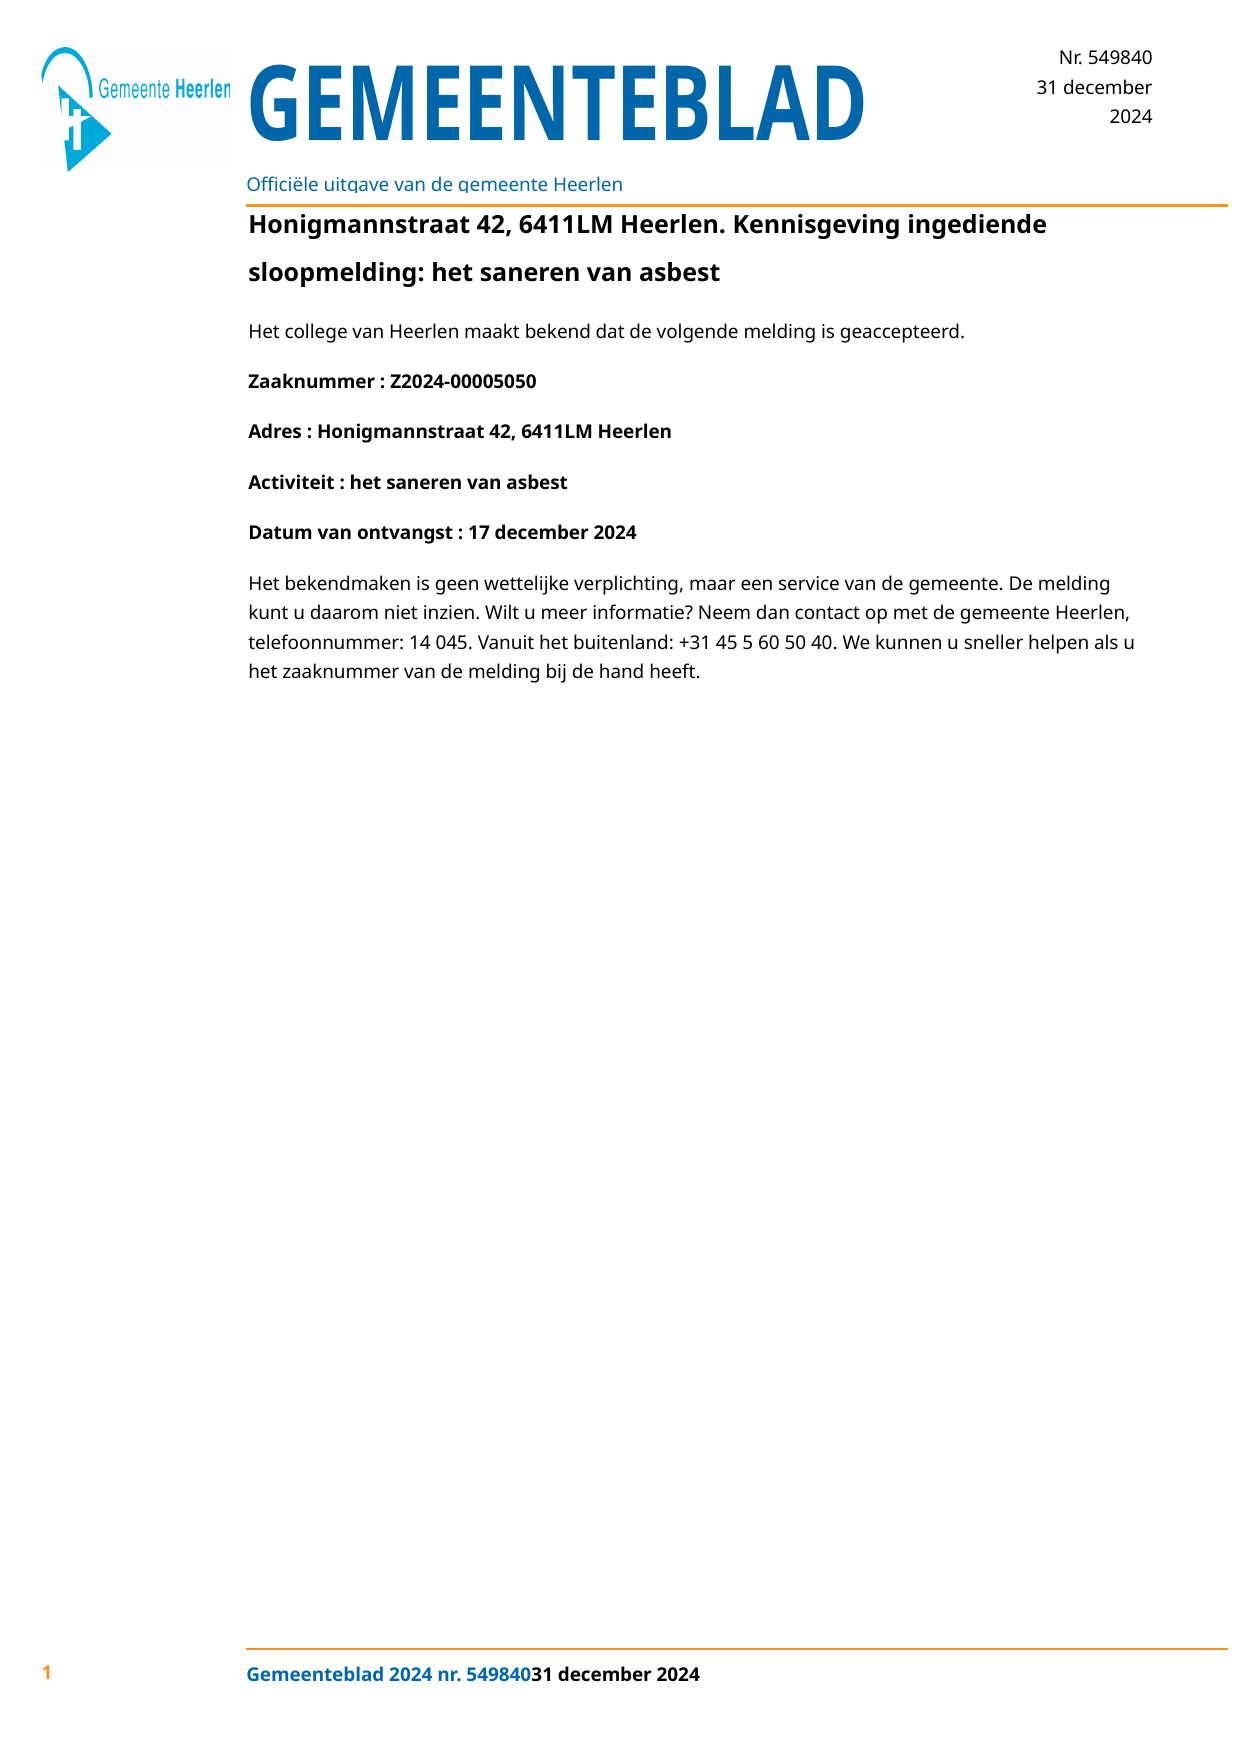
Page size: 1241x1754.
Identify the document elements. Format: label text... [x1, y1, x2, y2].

text Activiteit : het saneren van asbest [248, 469, 1152, 495]
text Het bekendmaken is geen wettelijke verplichting, maar een service van de gemeente. De melding kunt u daarom niet inzien. Wilt u meer informatie? Neem dan contact op met de gemeente Heerlen, telefoonnummer: 14 045. Vanuit het buitenland: +31 45 5 60 50 40. We kunnen u sneller helpen als u het zaaknummer van de melding bij de hand heeft. [248, 570, 1152, 684]
picture [41, 47, 59, 70]
text Het college van Heerlen maakt bekend dat de volgende melding is geaccepteerd. [248, 318, 1152, 344]
text Zaaknummer : Z2024-00005050 [248, 368, 1152, 394]
picture [41, 47, 231, 172]
text Datum van ontvangst : 17 december 2024 [248, 519, 1152, 545]
text Honigmannstraat 42, 6411LM Heerlen. Kennisgeving ingediende sloopmelding: het saneren van asbest [248, 207, 1152, 288]
text Adres : Honigmannstraat 42, 6411LM Heerlen [248, 419, 1152, 444]
